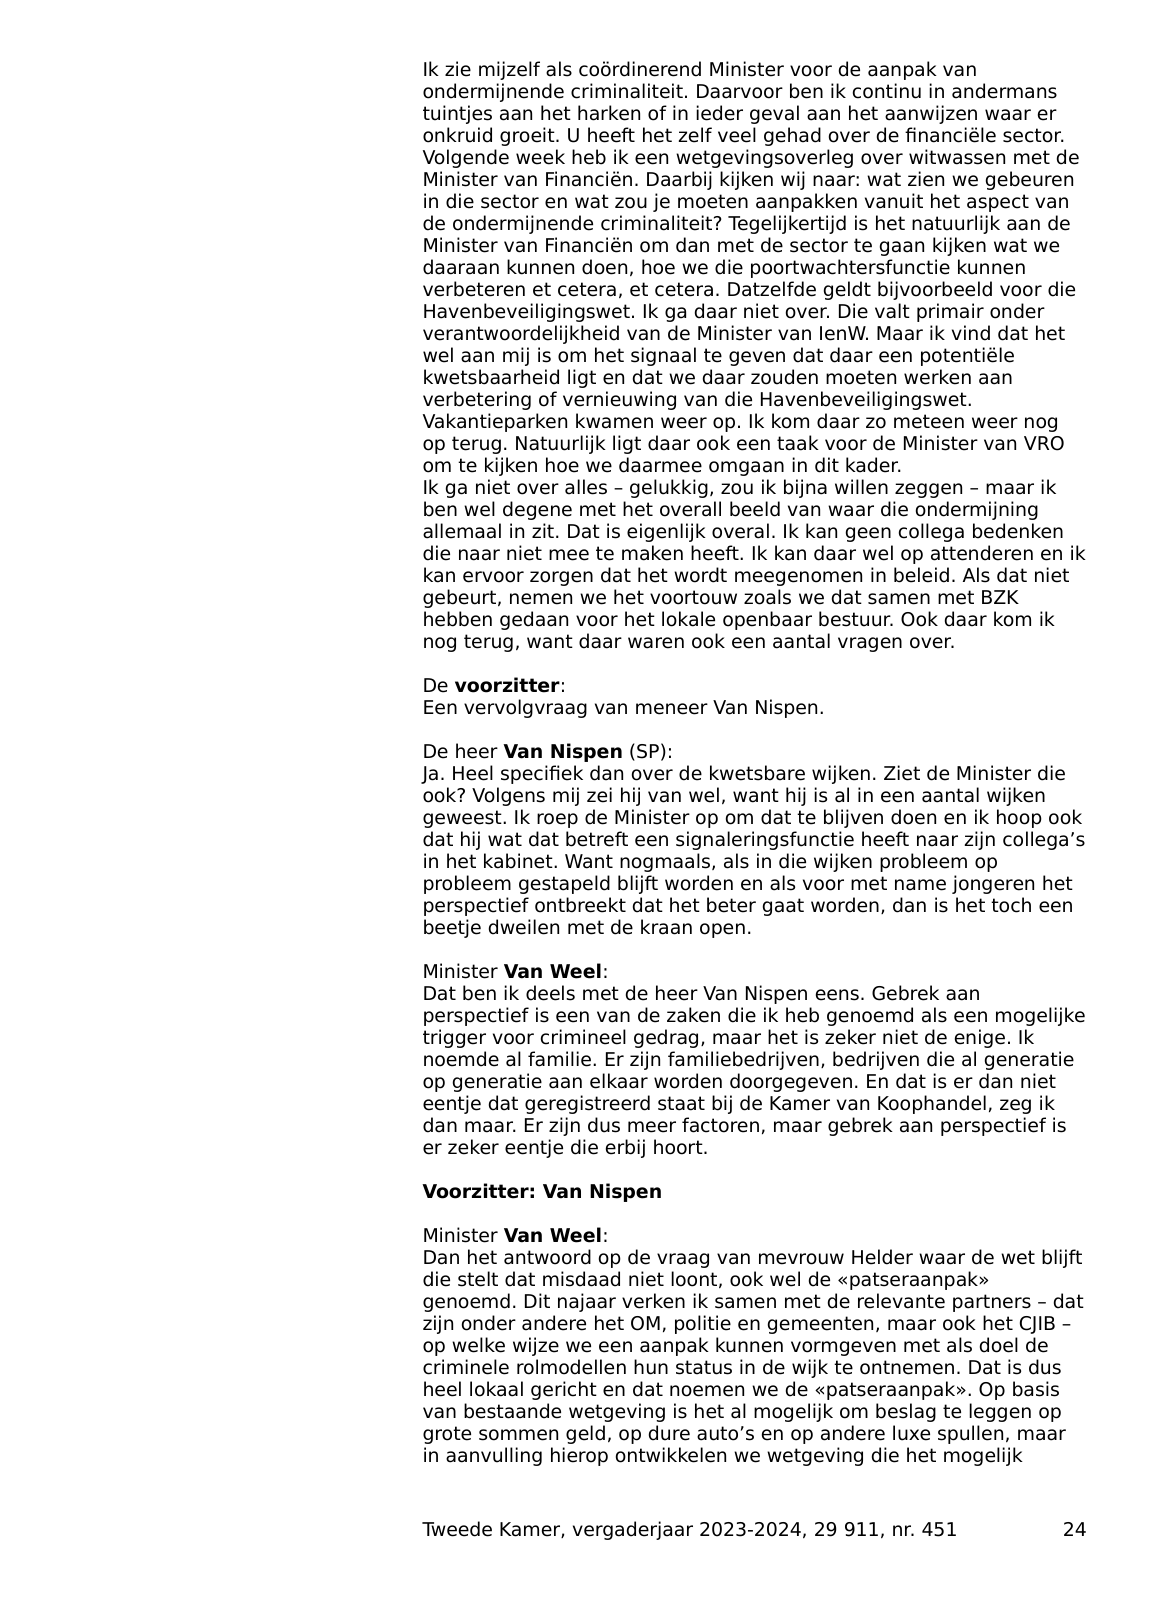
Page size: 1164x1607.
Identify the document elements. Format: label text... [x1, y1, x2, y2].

text Dan het antwoord op de vraag van mevrouw Helder waar de wet blijft die stelt dat misdaad niet loont, ook wel de «patseraanpak» genoemd. Dit najaar verken ik samen met de relevante partners – dat zijn onder andere het OM, politie en gemeenten, maar ook het CJIB – op welke wijze we een aanpak kunnen vormgeven met als doel de criminele rolmodellen hun status in de wijk te ontnemen. Dat is dus heel lokaal gericht en dat noemen we de «patseraanpak». Op basis van bestaande wetgeving is het al mogelijk om beslag te leggen op grote sommen geld, op dure auto’s en op andere luxe spullen, maar in aanvulling hierop ontwikkelen we wetgeving die het mogelijk [422, 1247, 1087, 1467]
text Ja. Heel specifiek dan over de kwetsbare wijken. Ziet de Minister die ook? Volgens mij zei hij van wel, want hij is al in een aantal wijken geweest. Ik roep de Minister op om dat te blijven doen en ik hoop ook dat hij wat dat betreft een signaleringsfunctie heeft naar zijn collega’s in het kabinet. Want nogmaals, als in die wijken probleem op probleem gestapeld blijft worden en als voor met name jongeren het perspectief ontbreekt dat het beter gaat worden, dan is het toch een beetje dweilen met de kraan open. [422, 763, 1087, 939]
text Ik ga niet over alles – gelukkig, zou ik bijna willen zeggen – maar ik ben wel degene met het overall beeld van waar die ondermijning allemaal in zit. Dat is eigenlijk overal. Ik kan geen collega bedenken die naar niet mee te maken heeft. Ik kan daar wel op attenderen en ik kan ervoor zorgen dat het wordt meegenomen in beleid. Als dat niet gebeurt, nemen we het voortouw zoals we dat samen met BZK hebben gedaan voor het lokale openbaar bestuur. Ook daar kom ik nog terug, want daar waren ook een aantal vragen over. [422, 477, 1087, 652]
text Een vervolgvraag van meneer Van Nispen. [422, 697, 1087, 719]
text Dat ben ik deels met de heer Van Nispen eens. Gebrek aan perspectief is een van de zaken die ik heb genoemd als een mogelijke trigger voor crimineel gedrag, maar het is zeker niet de enige. Ik noemde al familie. Er zijn familiebedrijven, bedrijven die al generatie op generatie aan elkaar worden doorgegeven. En dat is er dan niet eentje dat geregistreerd staat bij de Kamer van Koophandel, zeg ik dan maar. Er zijn dus meer factoren, maar gebrek aan perspectief is er zeker eentje die erbij hoort. [422, 983, 1087, 1159]
text Minister Van Weel: [422, 1225, 1087, 1247]
text Ik zie mijzelf als coördinerend Minister voor de aanpak van ondermijnende criminaliteit. Daarvoor ben ik continu in andermans tuintjes aan het harken of in ieder geval aan het aanwijzen waar er onkruid groeit. U heeft het zelf veel gehad over de financiële sector. Volgende week heb ik een wetgevingsoverleg over witwassen met de Minister van Financiën. Daarbij kijken wij naar: wat zien we gebeuren in die sector en wat zou je moeten aanpakken vanuit het aspect van de ondermijnende criminaliteit? Tegelijkertijd is het natuurlijk aan de Minister van Financiën om dan met de sector te gaan kijken wat we daaraan kunnen doen, hoe we die poortwachtersfunctie kunnen verbeteren et cetera, et cetera. Datzelfde geldt bijvoorbeeld voor die Havenbeveiligingswet. Ik ga daar niet over. Die valt primair onder verantwoordelijkheid van de Minister van IenW. Maar ik vind dat het wel aan mij is om het signaal te geven dat daar een potentiële kwetsbaarheid ligt en dat we daar zouden moeten werken aan verbetering of vernieuwing van die Havenbeveiligingswet. Vakantieparken kwamen weer op. Ik kom daar zo meteen weer nog op terug. Natuurlijk ligt daar ook een taak voor de Minister van VRO om te kijken hoe we daarmee omgaan in dit kader. [422, 59, 1087, 477]
text Minister Van Weel: [422, 961, 1087, 983]
text De heer Van Nispen (SP): [422, 741, 1087, 763]
text De voorzitter: [422, 675, 1087, 697]
subtitle Voorzitter: Van Nispen [422, 1181, 1087, 1203]
